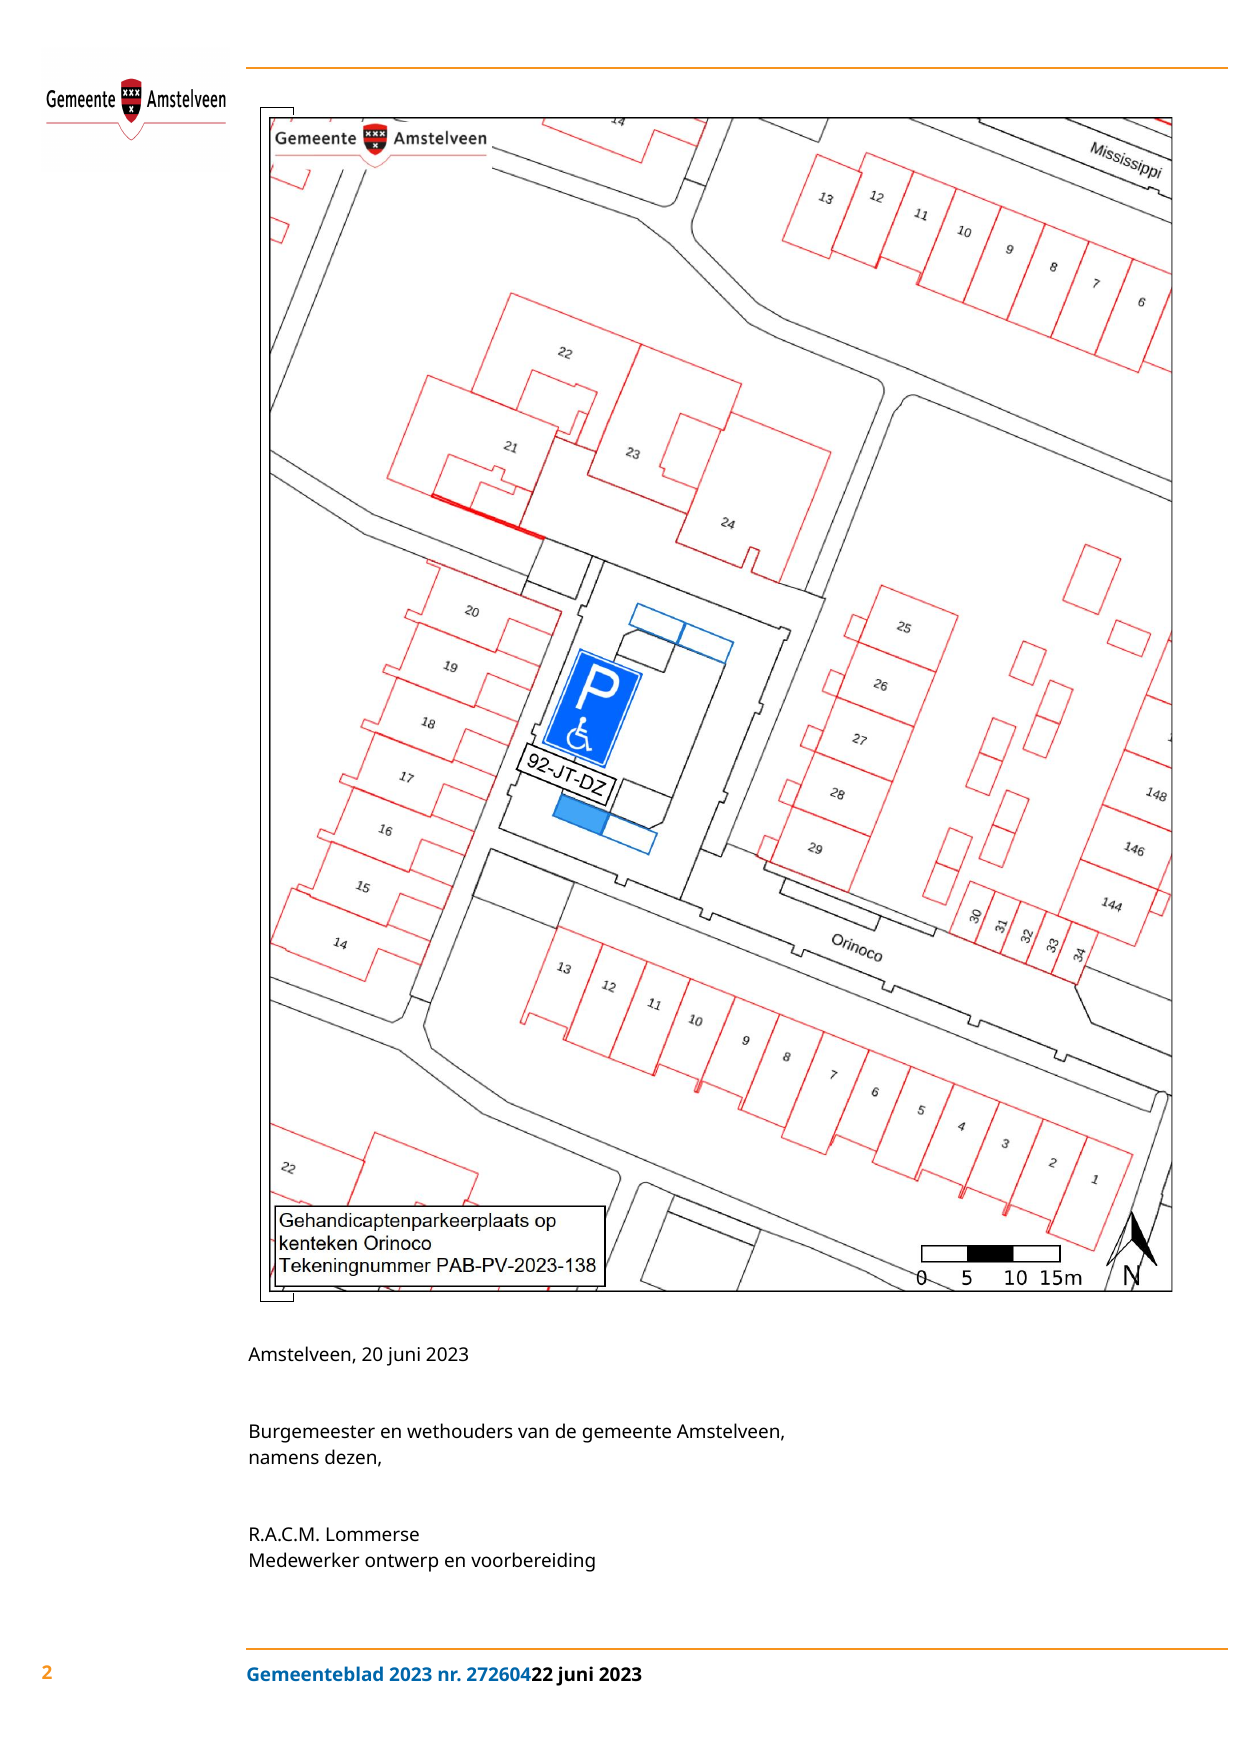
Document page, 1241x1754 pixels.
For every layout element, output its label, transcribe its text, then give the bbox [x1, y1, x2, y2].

picture [41, 47, 231, 172]
text Burgemeester en wethouders van de gemeente Amstelveen, [248, 1418, 1152, 1444]
text R.A.C.M. Lommerse [248, 1521, 1152, 1547]
text namens dezen, [248, 1444, 1152, 1470]
text Medewerker ontwerp en voorbereiding [248, 1547, 1152, 1573]
text Amstelveen, 20 juni 2023 [248, 1341, 1152, 1367]
picture [268, 115, 1173, 1293]
